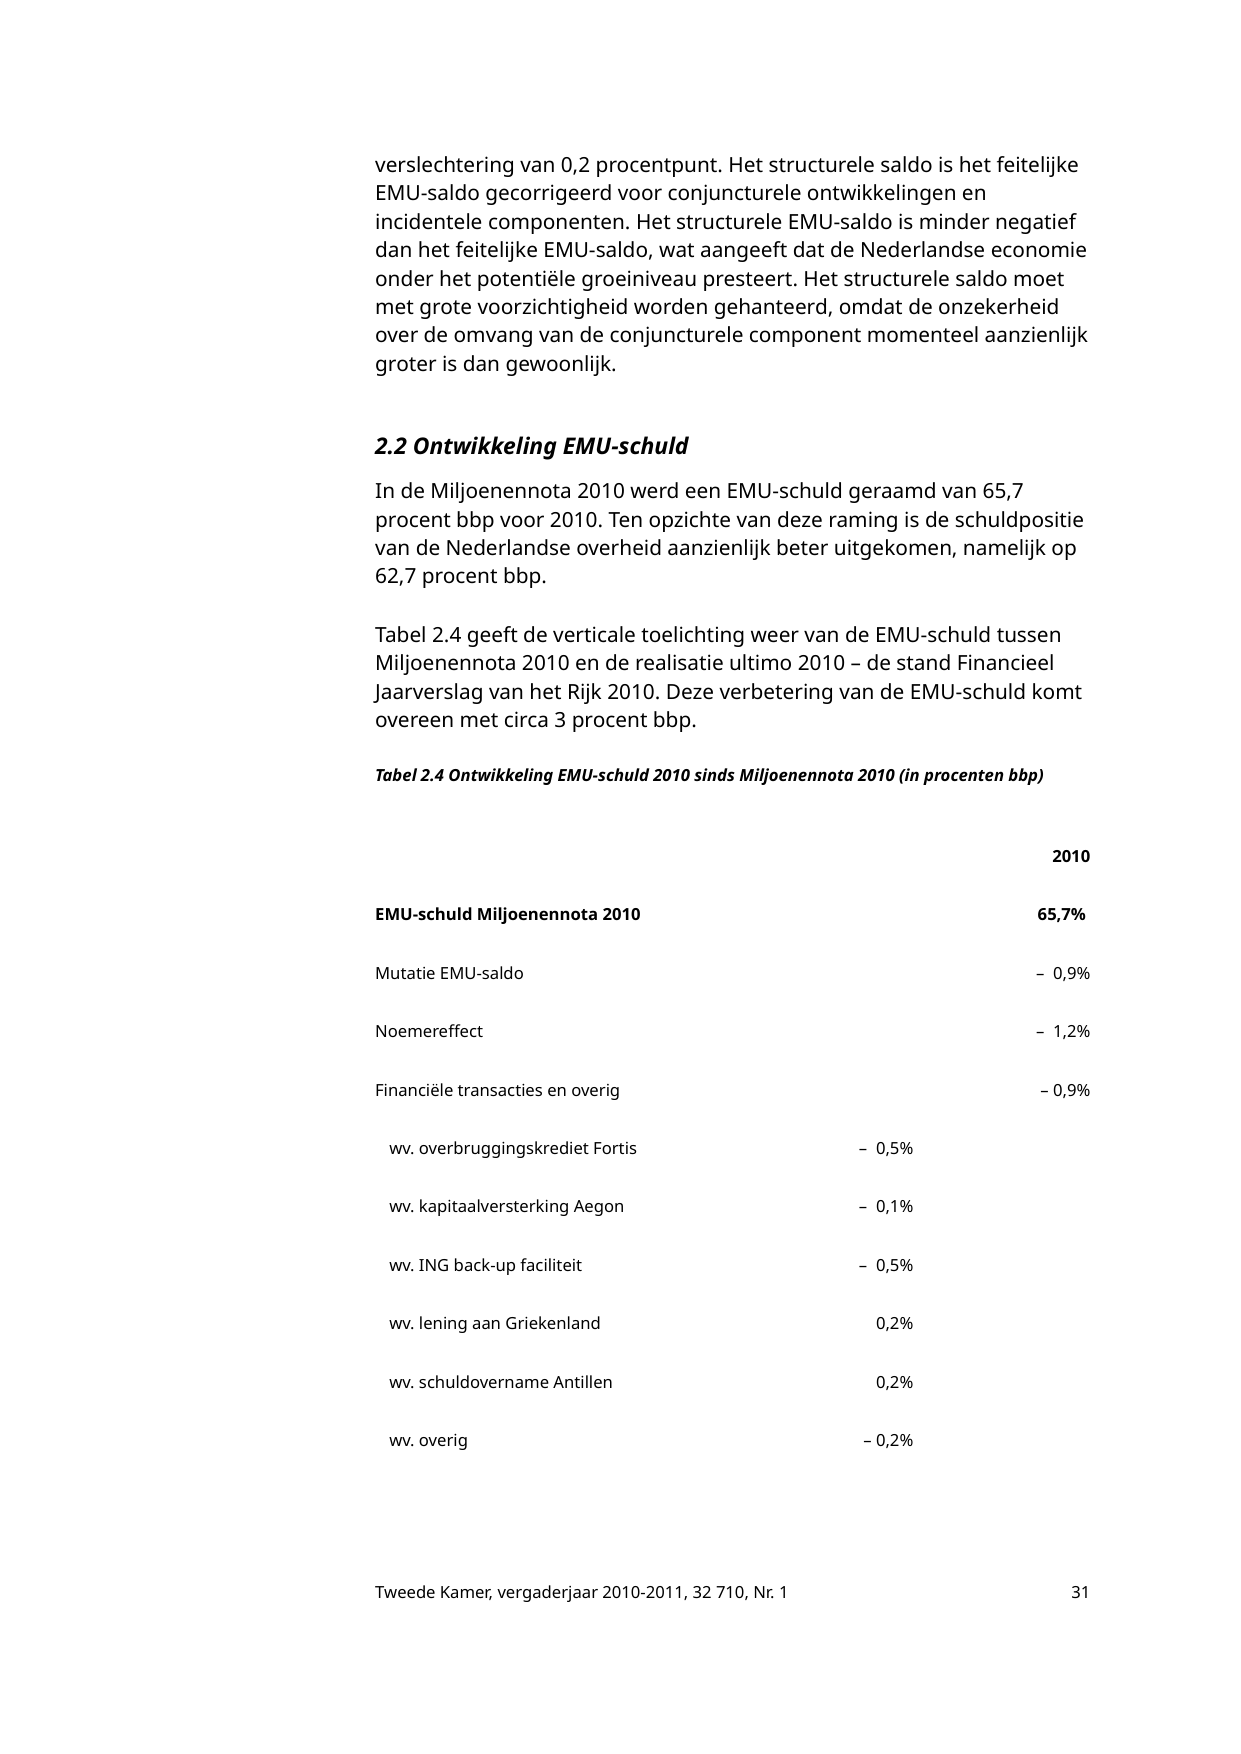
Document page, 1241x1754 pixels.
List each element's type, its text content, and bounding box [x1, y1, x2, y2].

table_cell [913, 1370, 1090, 1429]
table_cell 0,2% [736, 1370, 913, 1429]
table_cell EMU-schuld Miljoenennota 2010 [375, 903, 736, 961]
table_cell 0,2% [736, 1312, 913, 1370]
table_cell – 0,9% [913, 961, 1090, 1020]
table_cell [736, 1020, 913, 1078]
table_cell wv. overig [389, 1429, 736, 1487]
table_cell [913, 1195, 1090, 1253]
table_cell [375, 1312, 389, 1370]
text Tabel 2.4 Ontwikkeling EMU-schuld 2010 sinds Miljoenennota 2010 (in procenten bbp) [375, 764, 1090, 786]
table_cell wv. ING back-up faciliteit [389, 1254, 736, 1312]
table_cell Noemereffect [375, 1020, 736, 1078]
table_cell – 0,9% [913, 1078, 1090, 1137]
table_cell wv. kapitaalversterking Aegon [389, 1195, 736, 1253]
table_cell [736, 1078, 913, 1137]
text In de Miljoenennota 2010 werd een EMU-schuld geraamd van 65,7 procent bbp voor 2010. Ten opzichte van deze raming is de schuldpositie van de Nederlandse overheid aanzienlijk beter uitgekomen, namelijk op 62,7 procent bbp. [375, 476, 1090, 590]
table_cell [913, 1254, 1090, 1312]
table_cell [375, 1370, 389, 1429]
table_cell Financiële transacties en overig [375, 1078, 736, 1137]
table_cell [736, 903, 913, 961]
table_header [375, 844, 736, 903]
table_cell wv. lening aan Griekenland [389, 1312, 736, 1370]
table_cell [913, 1312, 1090, 1370]
table_cell – 1,2% [913, 1020, 1090, 1078]
table_header 2010 [736, 844, 1090, 903]
subtitle 2.2 Ontwikkeling EMU-schuld [375, 430, 1090, 461]
table_cell [375, 1137, 389, 1195]
table_cell – 0,2% [736, 1429, 913, 1487]
table_cell wv. schuldovername Antillen [389, 1370, 736, 1429]
table_cell [913, 1137, 1090, 1195]
table_cell [375, 1195, 389, 1253]
table_cell – 0,5% [736, 1254, 913, 1312]
table_cell wv. overbruggingskrediet Fortis [389, 1137, 736, 1195]
table_cell – 0,1% [736, 1195, 913, 1253]
table_cell [375, 1254, 389, 1312]
table_cell – 0,5% [736, 1137, 913, 1195]
table_cell [375, 1429, 389, 1487]
table_cell Mutatie EMU-saldo [375, 961, 736, 1020]
text verslechtering van 0,2 procentpunt. Het structurele saldo is het feitelijke EMU-saldo gecorrigeerd voor conjuncturele ontwikkelingen en incidentele componenten. Het structurele EMU-saldo is minder negatief dan het feitelijke EMU-saldo, wat aangeeft dat de Nederlandse economie onder het potentiële groeiniveau presteert. Het structurele saldo moet met grote voorzichtigheid worden gehanteerd, omdat de onzekerheid over de omvang van de conjuncturele component momenteel aanzienlijk groter is dan gewoonlijk. [375, 150, 1090, 377]
table_cell [913, 1429, 1090, 1487]
text Tabel 2.4 geeft de verticale toelichting weer van de EMU-schuld tussen Miljoenennota 2010 en de realisatie ultimo 2010 – de stand Financieel Jaarverslag van het Rijk 2010. Deze verbetering van de EMU-schuld komt overeen met circa 3 procent bbp. [375, 620, 1090, 734]
table_cell [736, 961, 913, 1020]
table_cell 65,7% [913, 903, 1090, 961]
